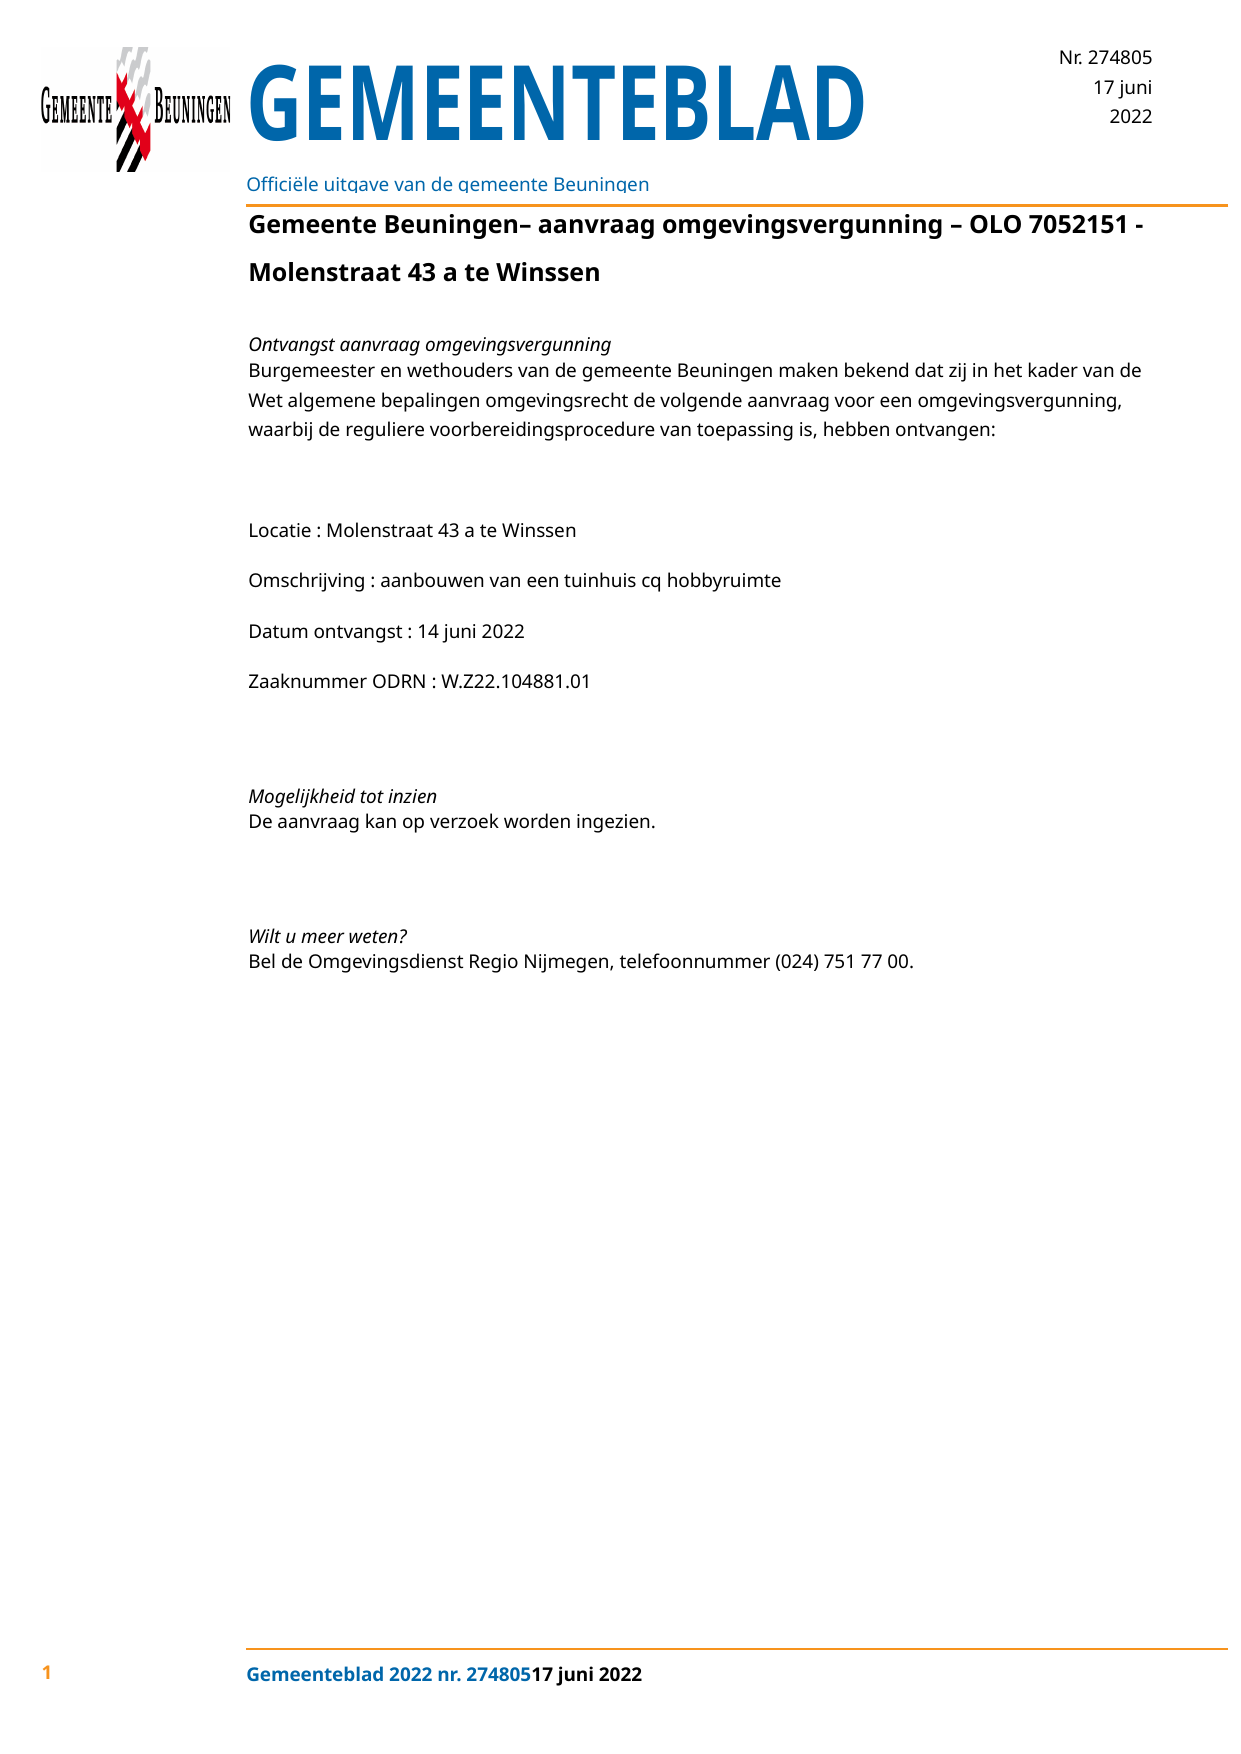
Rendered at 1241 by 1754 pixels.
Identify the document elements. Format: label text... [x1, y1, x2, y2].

text Zaaknummer ODRN : W.Z22.104881.01 [248, 668, 1152, 694]
text Omschrijving : aanbouwen van een tuinhuis cq hobbyruimte [248, 568, 1152, 593]
text Ontvangst aanvraag omgevingsvergunning [248, 331, 1152, 357]
text Datum ontvangst : 14 juni 2022 [248, 618, 1152, 644]
picture [41, 47, 231, 172]
text Burgemeester en wethouders van de gemeente Beuningen maken bekend dat zij in het kader van de Wet algemene bepalingen omgevingsrecht de volgende aanvraag voor een omgevingsvergunning, waarbij de reguliere voorbereidingsprocedure van toepassing is, hebben ontvangen: [248, 357, 1152, 442]
text Mogelijkheid tot inzien [248, 783, 1152, 808]
text De aanvraag kan op verzoek worden ingezien. [248, 808, 1152, 834]
text Wilt u meer weten? [248, 923, 1152, 949]
text Locatie : Molenstraat 43 a te Winssen [248, 517, 1152, 543]
text Bel de Omgevingsdienst Regio Nijmegen, telefoonnummer (024) 751 77 00. [248, 949, 1152, 974]
text Gemeente Beuningen– aanvraag omgevingsvergunning – OLO 7052151 - Molenstraat 43 a te Winssen [248, 207, 1152, 288]
